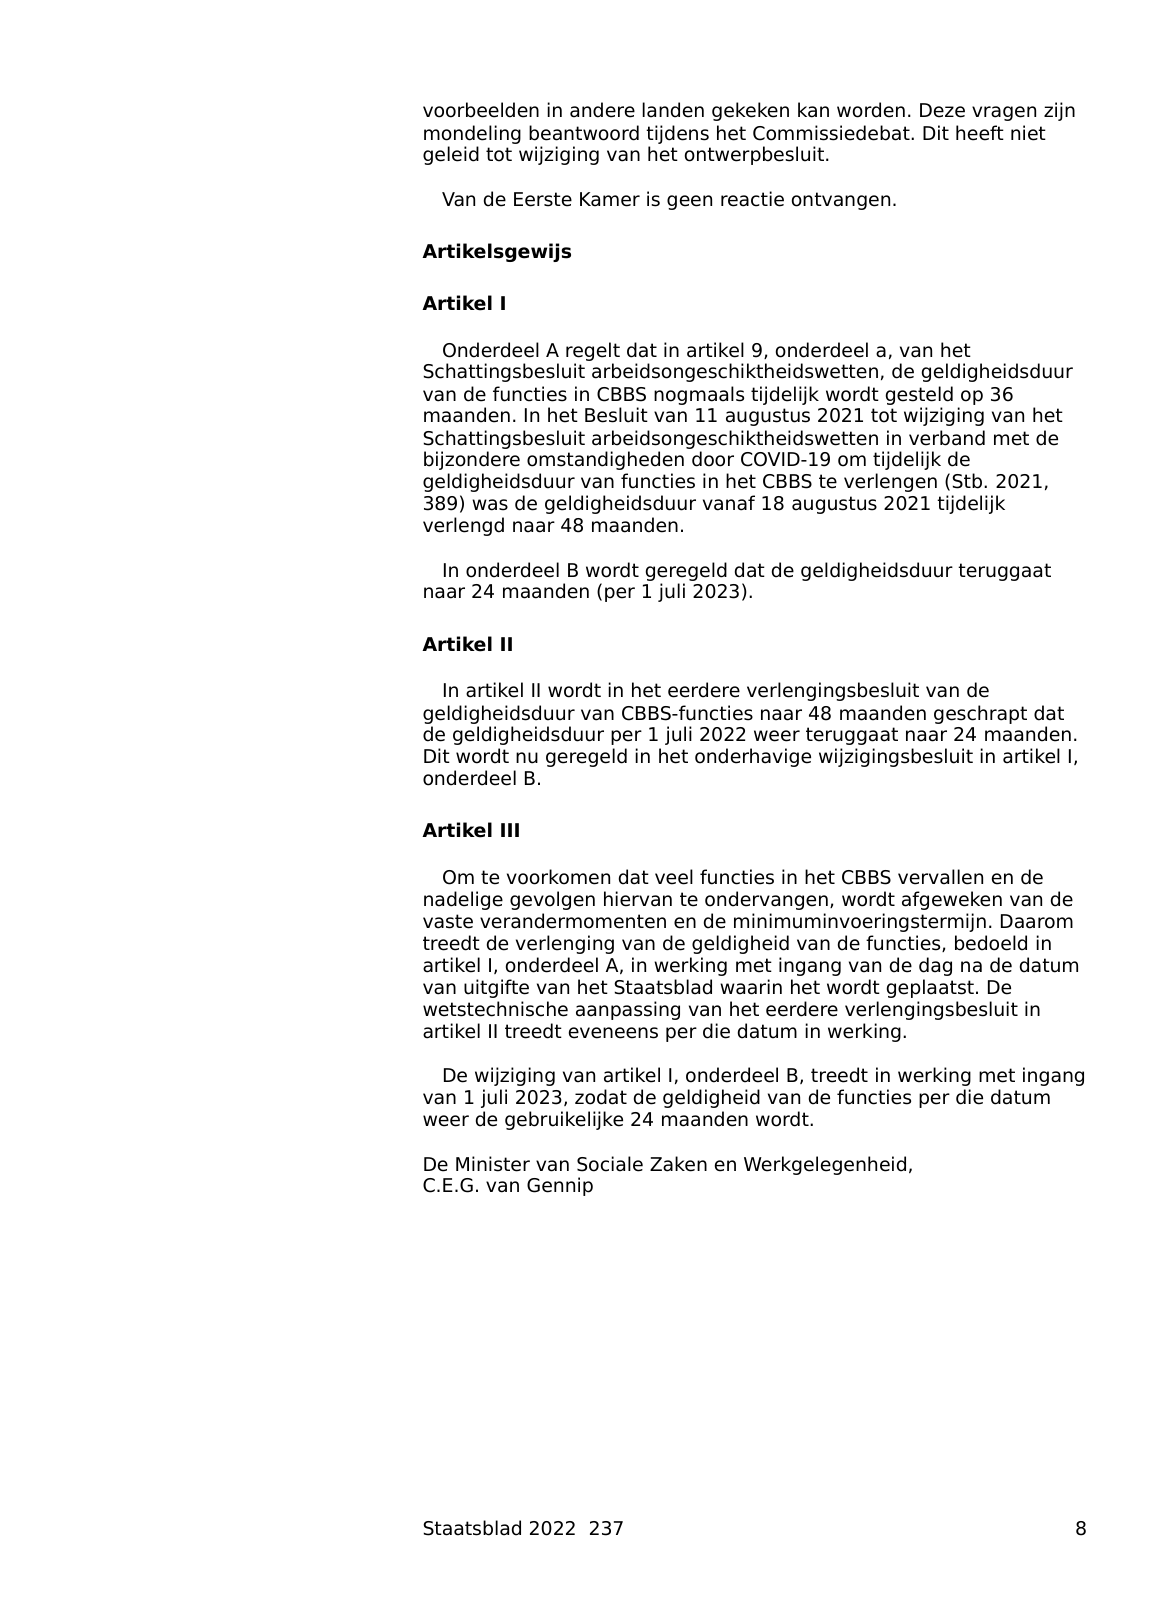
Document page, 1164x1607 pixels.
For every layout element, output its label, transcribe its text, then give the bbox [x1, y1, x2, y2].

text In artikel II wordt in het eerdere verlengingsbesluit van de geldigheidsduur van CBBS-functies naar 48 maanden geschrapt dat de geldigheidsduur per 1 juli 2022 weer teruggaat naar 24 maanden. Dit wordt nu geregeld in het onderhavige wijzigingsbesluit in artikel I, onderdeel B. [422, 680, 1087, 790]
text De wijziging van artikel I, onderdeel B, treedt in werking met ingang van 1 juli 2023, zodat de geldigheid van de functies per die datum weer de gebruikelijke 24 maanden wordt. [422, 1065, 1087, 1131]
text In onderdeel B wordt geregeld dat de geldigheidsduur teruggaat naar 24 maanden (per 1 juli 2023). [422, 559, 1087, 603]
subtitle Artikelsgewijs [422, 241, 1087, 262]
text Onderdeel A regelt dat in artikel 9, onderdeel a, van het Schattingsbesluit arbeidsongeschiktheidswetten, de geldigheidsduur van de functies in CBBS nogmaals tijdelijk wordt gesteld op 36 maanden. In het Besluit van 11 augustus 2021 tot wijziging van het Schattingsbesluit arbeidsongeschiktheidswetten in verband met de bijzondere omstandigheden door COVID-19 om tijdelijk de geldigheidsduur van functies in het CBBS te verlengen (Stb. 2021, 389) was de geldigheidsduur vanaf 18 augustus 2021 tijdelijk verlengd naar 48 maanden. [422, 339, 1087, 537]
subtitle Artikel III [422, 820, 1087, 842]
text Van de Eerste Kamer is geen reactie ontvangen. [422, 188, 1087, 211]
text Om te voorkomen dat veel functies in het CBBS vervallen en de nadelige gevolgen hiervan te ondervangen, wordt afgeweken van de vaste verandermomenten en de minimuminvoeringstermijn. Daarom treedt de verlenging van de geldigheid van de functies, bedoeld in artikel I, onderdeel A, in werking met ingang van de dag na de datum van uitgifte van het Staatsblad waarin het wordt geplaatst. De wetstechnische aanpassing van het eerdere verlengingsbesluit in artikel II treedt eveneens per die datum in werking. [422, 867, 1087, 1043]
subtitle Artikel II [422, 633, 1087, 655]
text voorbeelden in andere landen gekeken kan worden. Deze vragen zijn mondeling beantwoord tijdens het Commissiedebat. Dit heeft niet geleid tot wijziging van het ontwerpbesluit. [422, 100, 1087, 166]
text De Minister van Sociale Zaken en Werkgelegenheid, C.E.G. van Gennip [422, 1153, 1087, 1197]
subtitle Artikel I [422, 292, 1087, 314]
